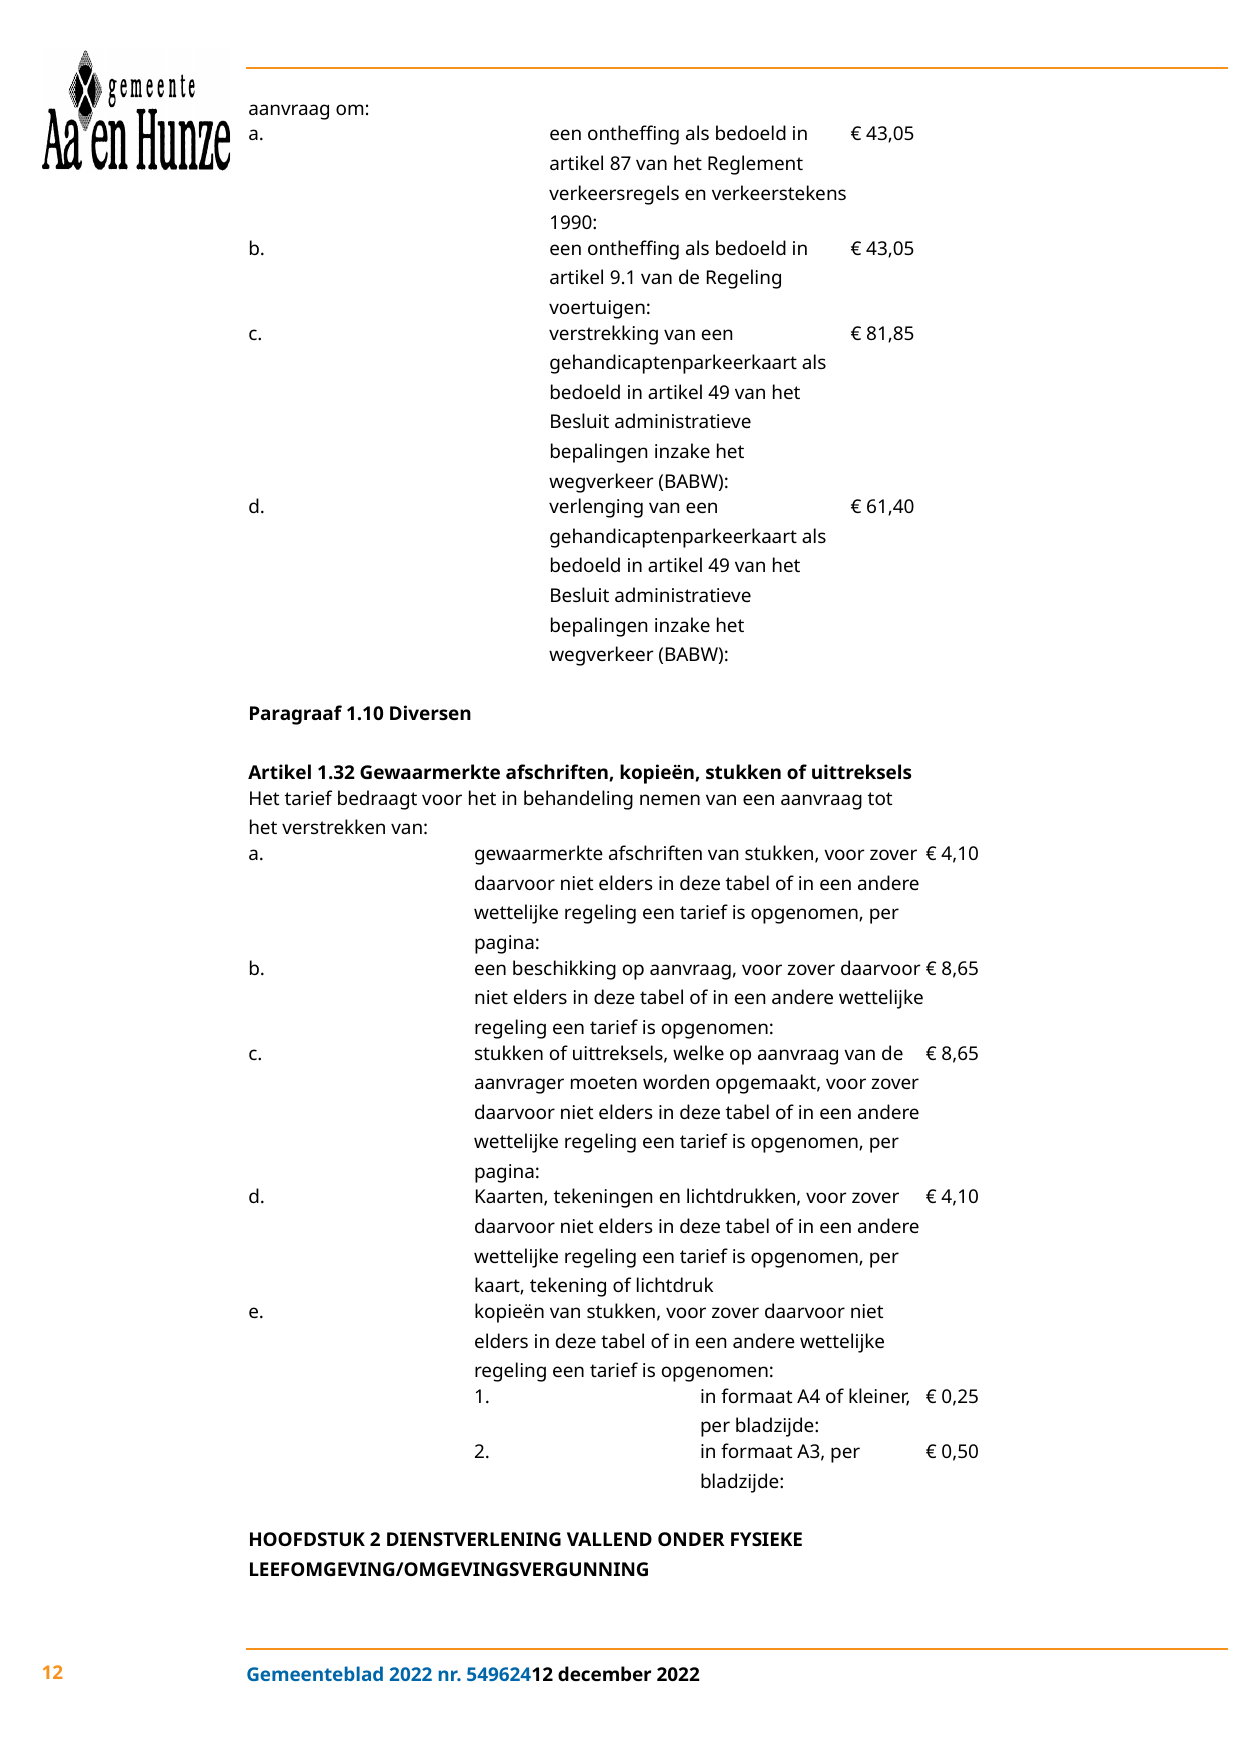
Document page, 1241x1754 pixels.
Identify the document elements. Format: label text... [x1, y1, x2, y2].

picture [41, 47, 231, 172]
table_cell aanvraag om: [248, 95, 850, 121]
table_cell [850, 95, 1152, 121]
table_cell gewaarmerkte afschriften van stukken, voor zover daarvoor niet elders in deze tabel of in een andere wettelijke regeling een tarief is opgenomen, per pagina: [474, 840, 926, 955]
table_cell b. [248, 235, 549, 320]
table_cell € 81,85 [850, 320, 1152, 493]
table_cell a. [248, 840, 474, 955]
table_cell c. [248, 320, 549, 493]
table_cell c. [248, 1040, 474, 1184]
text Paragraaf 1.10 Diversen [248, 700, 1152, 726]
table_cell d. [248, 494, 549, 667]
table_cell e. [248, 1298, 474, 1383]
table_cell [248, 1439, 474, 1494]
table_cell een beschikking op aanvraag, voor zover daarvoor niet elders in deze tabel of in een andere wettelijke regeling een tarief is opgenomen: [474, 955, 926, 1040]
table_cell € 4,10 [926, 1184, 1152, 1298]
table_cell € 8,65 [926, 1040, 1152, 1184]
table_cell een ontheffing als bedoeld in artikel 9.1 van de Regeling voertuigen: [549, 235, 850, 320]
table_cell [926, 785, 1152, 840]
table_cell b. [248, 955, 474, 1040]
table_cell € 43,05 [850, 121, 1152, 235]
table_cell Kaarten, tekeningen en lichtdrukken, voor zover daarvoor niet elders in deze tabel of in een andere wettelijke regeling een tarief is opgenomen, per kaart, tekening of lichtdruk [474, 1184, 926, 1298]
table_cell verlenging van een gehandicaptenparkeerkaart als bedoeld in artikel 49 van het Besluit administratieve bepalingen inzake het wegverkeer (BABW): [549, 494, 850, 667]
table_cell € 0,50 [926, 1439, 1152, 1494]
table_cell een ontheffing als bedoeld in artikel 87 van het Reglement verkeersregels en verkeerstekens 1990: [549, 121, 850, 235]
table_cell Het tarief bedraagt voor het in behandeling nemen van een aanvraag tot het verstrekken van: [248, 785, 926, 840]
table_cell a. [248, 121, 549, 235]
table_cell 1. [474, 1383, 700, 1438]
table_cell € 0,25 [926, 1383, 1152, 1438]
text HOOFDSTUK 2 DIENSTVERLENING VALLEND ONDER FYSIEKE LEEFOMGEVING/OMGEVINGSVERGUNNING [248, 1527, 1152, 1582]
table_cell 2. [474, 1439, 700, 1494]
table_cell in formaat A3, per bladzijde: [700, 1439, 926, 1494]
table_cell in formaat A4 of kleiner, per bladzijde: [700, 1383, 926, 1438]
table_cell d. [248, 1184, 474, 1298]
table_header [926, 759, 1152, 785]
table_cell € 8,65 [926, 955, 1152, 1040]
table_header Artikel 1.32 Gewaarmerkte afschriften, kopieën, stukken of uittreksels [248, 759, 926, 785]
table_cell stukken of uittreksels, welke op aanvraag van de aanvrager moeten worden opgemaakt, voor zover daarvoor niet elders in deze tabel of in een andere wettelijke regeling een tarief is opgenomen, per pagina: [474, 1040, 926, 1184]
table_cell [926, 1298, 1152, 1383]
table_cell kopieën van stukken, voor zover daarvoor niet elders in deze tabel of in een andere wettelijke regeling een tarief is opgenomen: [474, 1298, 926, 1383]
table_cell verstrekking van een gehandicaptenparkeerkaart als bedoeld in artikel 49 van het Besluit administratieve bepalingen inzake het wegverkeer (BABW): [549, 320, 850, 493]
table_cell [248, 1383, 474, 1438]
table_cell € 61,40 [850, 494, 1152, 667]
table_cell € 43,05 [850, 235, 1152, 320]
table_cell € 4,10 [926, 840, 1152, 955]
